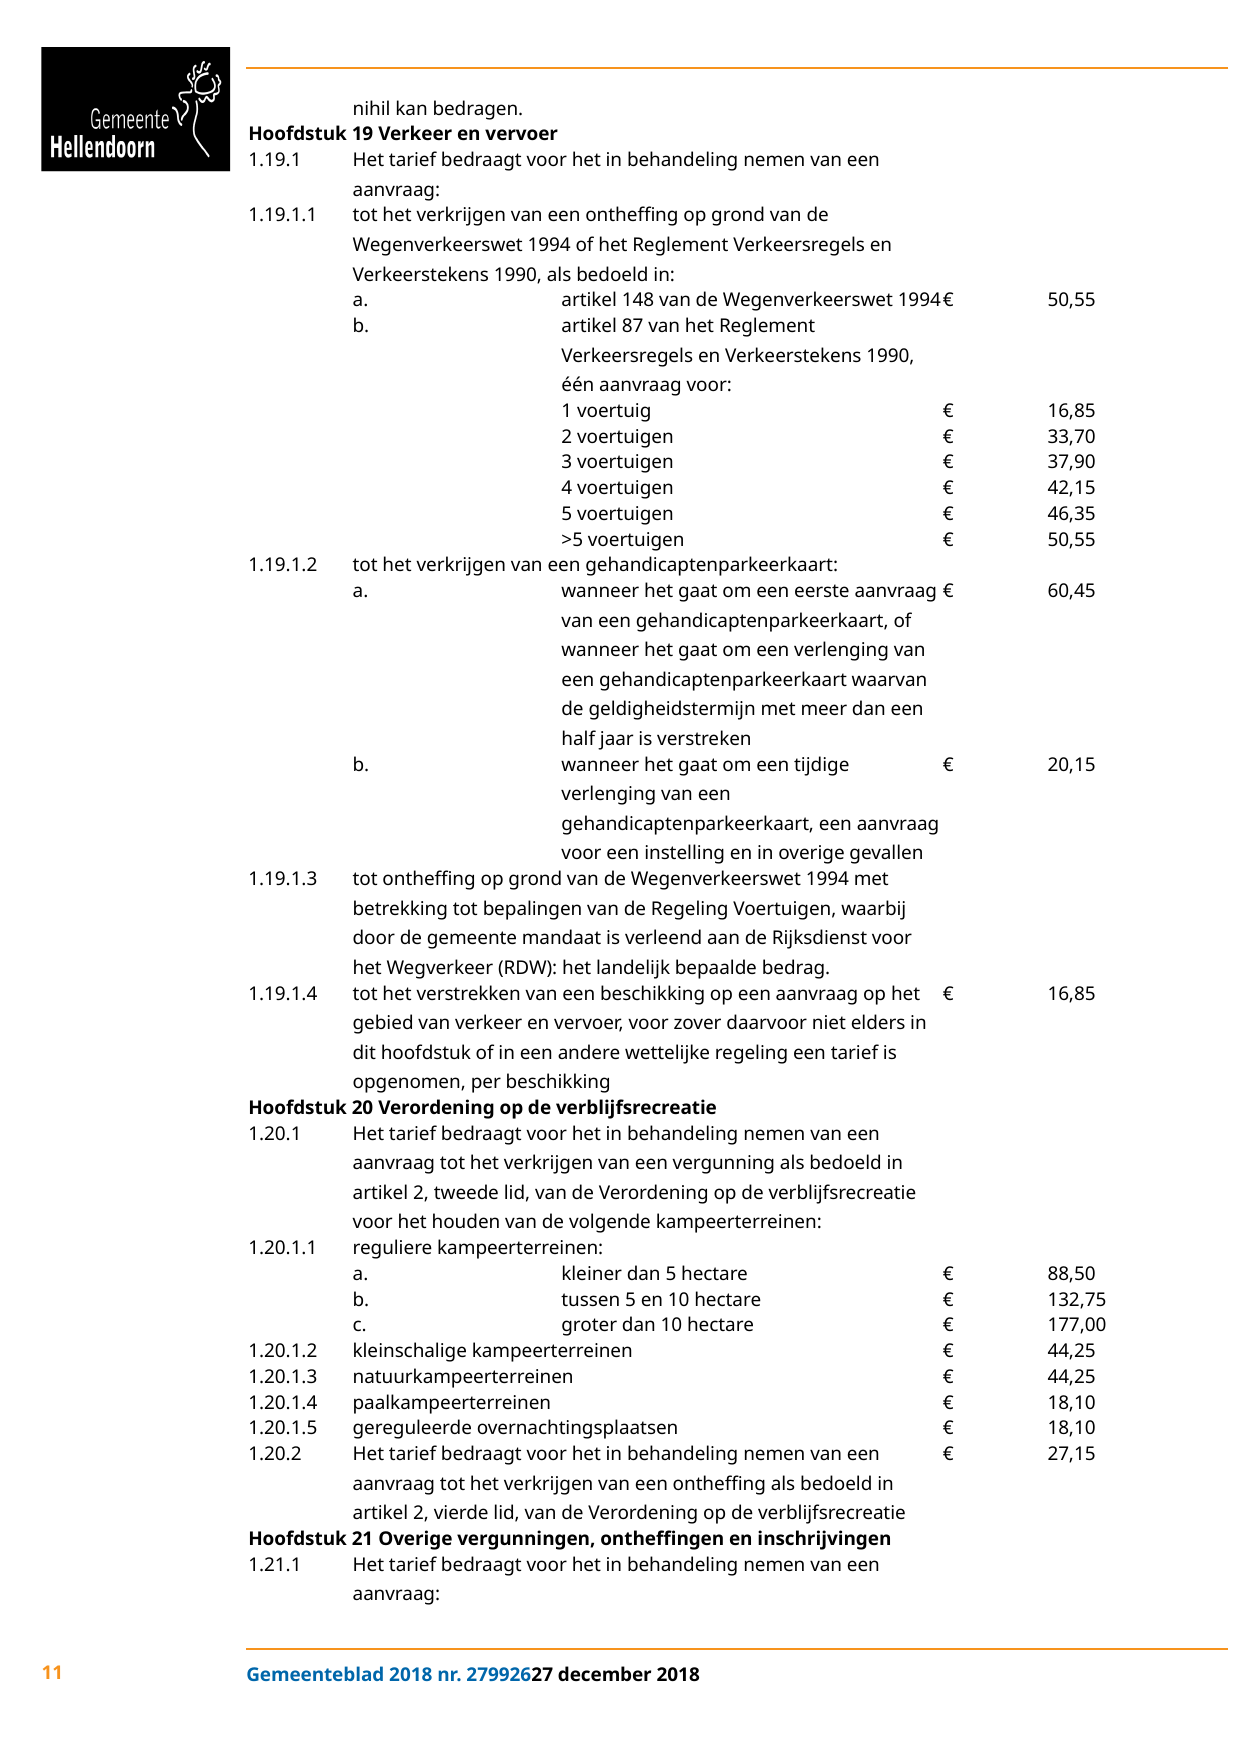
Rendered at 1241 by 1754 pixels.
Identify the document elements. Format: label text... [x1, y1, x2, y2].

table_cell a. [353, 286, 561, 312]
table_cell € [943, 1338, 1047, 1363]
table_cell € [943, 751, 1047, 865]
table_cell a. [353, 1260, 561, 1286]
table_cell 3 voertuigen [561, 449, 943, 474]
table_cell [248, 577, 352, 751]
table_cell 1.20.2 [248, 1440, 352, 1525]
table_cell Het tarief bedraagt voor het in behandeling nemen van een aanvraag: [353, 146, 943, 202]
table_cell [1047, 551, 1152, 577]
table_cell [248, 95, 352, 121]
table_cell 1.19.1.1 [248, 202, 352, 286]
table_cell 1.19.1.4 [248, 980, 352, 1094]
table_cell [1047, 95, 1152, 121]
table_cell [248, 1286, 352, 1312]
table_cell [353, 500, 561, 526]
table_cell tot het verkrijgen van een ontheffing op grond van de Wegenverkeerswet 1994 of het Reglement Verkeersregels en Verkeerstekens 1990, als bedoeld in: [353, 202, 943, 286]
table_cell 42,15 [1047, 474, 1152, 500]
table_cell wanneer het gaat om een tijdige verlenging van een gehandicaptenparkeerkaart, een aanvraag voor een instelling en in overige gevallen [561, 751, 943, 865]
table_cell b. [353, 312, 561, 397]
table_cell 1.20.1.1 [248, 1235, 352, 1260]
table_cell 46,35 [1047, 500, 1152, 526]
table_cell natuurkampeerterreinen [353, 1363, 943, 1389]
table_cell 1.21.1 [248, 1551, 352, 1606]
picture [41, 47, 231, 172]
table_cell Het tarief bedraagt voor het in behandeling nemen van een aanvraag tot het verkrijgen van een vergunning als bedoeld in artikel 2, tweede lid, van de Verordening op de verblijfsrecreatie voor het houden van de volgende kampeerterreinen: [353, 1120, 943, 1234]
table_cell gereguleerde overnachtingsplaatsen [353, 1415, 943, 1440]
table_cell [943, 146, 1047, 202]
table_cell 177,00 [1047, 1312, 1152, 1337]
table_cell [248, 397, 352, 423]
table_cell b. [353, 1286, 561, 1312]
table_cell € [943, 1286, 1047, 1312]
table_cell >5 voertuigen [561, 526, 943, 551]
table_cell nihil kan bedragen. [353, 95, 943, 121]
table_cell 33,70 [1047, 423, 1152, 448]
table_cell € [943, 1312, 1047, 1337]
table_cell [1047, 146, 1152, 202]
table_cell 1.19.1.3 [248, 865, 352, 980]
table_cell [1047, 202, 1152, 286]
table_cell 1.19.1.2 [248, 551, 352, 577]
table_cell [248, 312, 352, 397]
table_cell [248, 474, 352, 500]
table_cell [353, 474, 561, 500]
table_cell Het tarief bedraagt voor het in behandeling nemen van een aanvraag tot het verkrijgen van een ontheffing als bedoeld in artikel 2, vierde lid, van de Verordening op de verblijfsrecreatie [353, 1440, 943, 1525]
table_cell paalkampeerterreinen [353, 1389, 943, 1414]
table_cell [943, 95, 1047, 121]
table_cell [943, 312, 1047, 397]
table_cell kleinschalige kampeerterreinen [353, 1338, 943, 1363]
table_cell 4 voertuigen [561, 474, 943, 500]
table_cell a. [353, 577, 561, 751]
table_cell [248, 1312, 352, 1337]
table_cell kleiner dan 5 hectare [561, 1260, 943, 1286]
table_cell [1047, 1235, 1152, 1260]
table_cell € [943, 1415, 1047, 1440]
table_cell [248, 751, 352, 865]
table_cell [943, 1551, 1047, 1606]
table_cell Hoofdstuk 21 Overige vergunningen, ontheffingen en inschrijvingen [248, 1525, 1152, 1551]
table_cell € [943, 397, 1047, 423]
table_cell [1047, 865, 1152, 980]
table_cell 60,45 [1047, 577, 1152, 751]
table_cell groter dan 10 hectare [561, 1312, 943, 1337]
table_cell 1.20.1.4 [248, 1389, 352, 1414]
table_cell b. [353, 751, 561, 865]
table_cell € [943, 1389, 1047, 1414]
table_cell € [943, 1440, 1047, 1525]
table_cell € [943, 1260, 1047, 1286]
table_cell [943, 551, 1047, 577]
table_cell 1.19.1 [248, 146, 352, 202]
table_cell 20,15 [1047, 751, 1152, 865]
table_cell 1.20.1.2 [248, 1338, 352, 1363]
table_cell [353, 449, 561, 474]
table_cell 18,10 [1047, 1415, 1152, 1440]
table_cell 2 voertuigen [561, 423, 943, 448]
table_cell [248, 500, 352, 526]
table_cell tussen 5 en 10 hectare [561, 1286, 943, 1312]
table_cell 1.20.1.5 [248, 1415, 352, 1440]
table_cell 16,85 [1047, 980, 1152, 1094]
table_cell c. [353, 1312, 561, 1337]
table_cell tot het verstrekken van een beschikking op een aanvraag op het gebied van verkeer en vervoer, voor zover daarvoor niet elders in dit hoofdstuk of in een andere wettelijke regeling een tarief is opgenomen, per beschikking [353, 980, 943, 1094]
table_cell Het tarief bedraagt voor het in behandeling nemen van een aanvraag: [353, 1551, 943, 1606]
table_cell 132,75 [1047, 1286, 1152, 1312]
table_cell [353, 397, 561, 423]
table_cell Hoofdstuk 19 Verkeer en vervoer [248, 121, 1152, 146]
table_cell 16,85 [1047, 397, 1152, 423]
table_cell [248, 526, 352, 551]
table_cell 1.20.1.3 [248, 1363, 352, 1389]
table_cell [248, 1260, 352, 1286]
table_cell [943, 1235, 1047, 1260]
table_cell [248, 423, 352, 448]
table_cell [248, 286, 352, 312]
table_cell 50,55 [1047, 286, 1152, 312]
table_cell 27,15 [1047, 1440, 1152, 1525]
table_cell 44,25 [1047, 1338, 1152, 1363]
table_cell € [943, 1363, 1047, 1389]
table_cell 1 voertuig [561, 397, 943, 423]
table_cell 88,50 [1047, 1260, 1152, 1286]
table_cell tot het verkrijgen van een gehandicaptenparkeerkaart: [353, 551, 943, 577]
table_cell wanneer het gaat om een eerste aanvraag van een gehandicaptenparkeerkaart, of wanneer het gaat om een verlenging van een gehandicaptenparkeerkaart waarvan de geldigheidstermijn met meer dan een half jaar is verstreken [561, 577, 943, 751]
table_cell 50,55 [1047, 526, 1152, 551]
table_cell tot ontheffing op grond van de Wegenverkeerswet 1994 met betrekking tot bepalingen van de Regeling Voertuigen, waarbij door de gemeente mandaat is verleend aan de Rijksdienst voor het Wegverkeer (RDW): het landelijk bepaalde bedrag. [353, 865, 943, 980]
table_cell 44,25 [1047, 1363, 1152, 1389]
table_cell € [943, 423, 1047, 448]
table_cell € [943, 474, 1047, 500]
table_cell [943, 865, 1047, 980]
table_cell [1047, 312, 1152, 397]
table_cell € [943, 449, 1047, 474]
table_cell [353, 526, 561, 551]
table_cell artikel 87 van het Reglement Verkeersregels en Verkeerstekens 1990, één aanvraag voor: [561, 312, 943, 397]
table_cell € [943, 526, 1047, 551]
table_cell [1047, 1120, 1152, 1234]
table_cell Hoofdstuk 20 Verordening op de verblijfsrecreatie [248, 1094, 1152, 1120]
table_cell 37,90 [1047, 449, 1152, 474]
table_cell artikel 148 van de Wegenverkeerswet 1994 [561, 286, 943, 312]
table_cell [943, 1120, 1047, 1234]
table_cell [943, 202, 1047, 286]
table_cell [248, 449, 352, 474]
table_cell [353, 423, 561, 448]
table_cell 1.20.1 [248, 1120, 352, 1234]
table_cell reguliere kampeerterreinen: [353, 1235, 943, 1260]
table_cell [1047, 1551, 1152, 1606]
table_cell € [943, 500, 1047, 526]
table_cell € [943, 980, 1047, 1094]
table_cell 18,10 [1047, 1389, 1152, 1414]
table_cell € [943, 286, 1047, 312]
table_cell € [943, 577, 1047, 751]
table_cell 5 voertuigen [561, 500, 943, 526]
